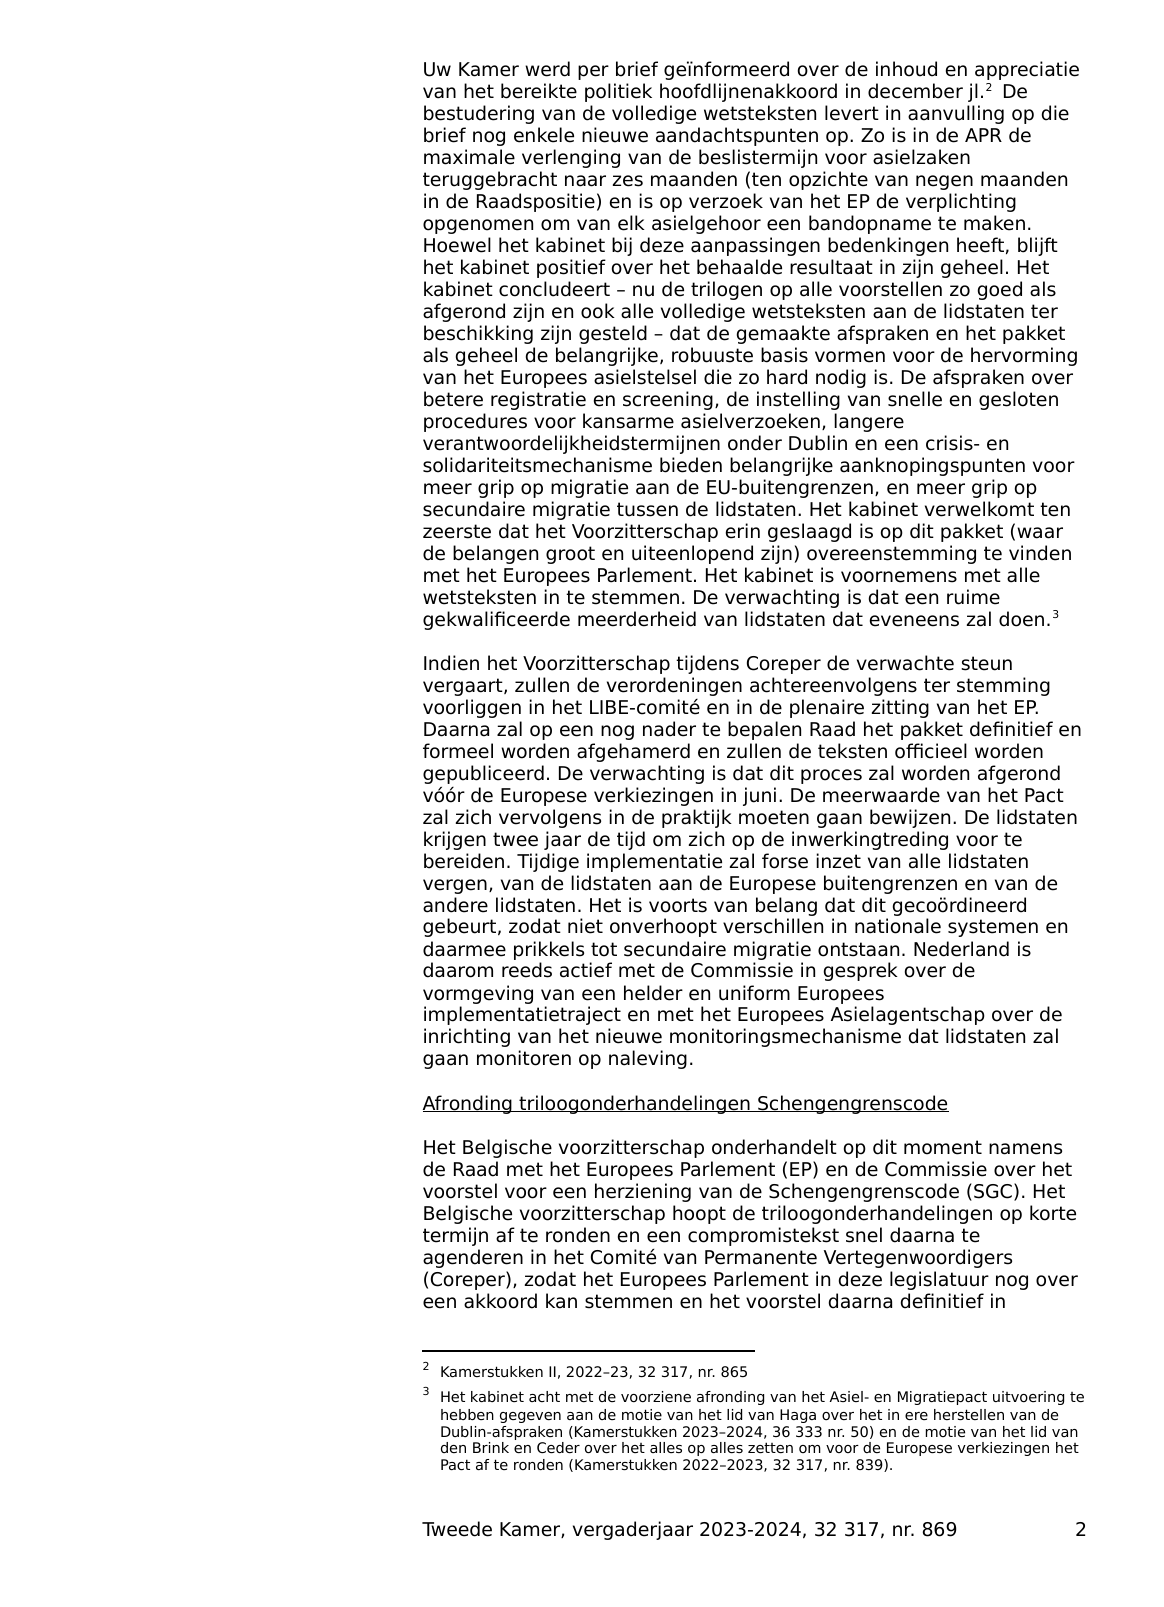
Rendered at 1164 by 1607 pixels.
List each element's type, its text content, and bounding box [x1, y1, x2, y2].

text Uw Kamer werd per brief geïnformeerd over de inhoud en appreciatie van het bereikte politiek hoofdlijnenakkoord in december jl. De bestudering van de volledige wetsteksten levert in aanvulling op die brief nog enkele nieuwe aandachtspunten op. Zo is in de APR de maximale verlenging van de beslistermijn voor asielzaken teruggebracht naar zes maanden (ten opzichte van negen maanden in de Raadspositie) en is op verzoek van het EP de verplichting opgenomen om van elk asielgehoor een bandopname te maken. Hoewel het kabinet bij deze aanpassingen bedenkingen heeft, blijft het kabinet positief over het behaalde resultaat in zijn geheel. Het kabinet concludeert – nu de trilogen op alle voorstellen zo goed als afgerond zijn en ook alle volledige wetsteksten aan de lidstaten ter beschikking zijn gesteld – dat de gemaakte afspraken en het pakket als geheel de belangrijke, robuuste basis vormen voor de hervorming van het Europees asielstelsel die zo hard nodig is. De afspraken over betere registratie en screening, de instelling van snelle en gesloten procedures voor kansarme asielverzoeken, langere verantwoordelijkheidstermijnen onder Dublin en een crisis- en solidariteitsmechanisme bieden belangrijke aanknopingspunten voor meer grip op migratie aan de EU-buitengrenzen, en meer grip op secundaire migratie tussen de lidstaten. Het kabinet verwelkomt ten zeerste dat het Voorzitterschap erin geslaagd is op dit pakket (waar de belangen groot en uiteenlopend zijn) overeenstemming te vinden met het Europees Parlement. Het kabinet is voornemens met alle wetsteksten in te stemmen. De verwachting is dat een ruime gekwalificeerde meerderheid van lidstaten dat eveneens zal doen. [422, 59, 1087, 631]
text Indien het Voorzitterschap tijdens Coreper de verwachte steun vergaart, zullen de verordeningen achtereenvolgens ter stemming voorliggen in het LIBE-comité en in de plenaire zitting van het EP. Daarna zal op een nog nader te bepalen Raad het pakket definitief en formeel worden afgehamerd en zullen de teksten officieel worden gepubliceerd. De verwachting is dat dit proces zal worden afgerond vóór de Europese verkiezingen in juni. De meerwaarde van het Pact zal zich vervolgens in de praktijk moeten gaan bewijzen. De lidstaten krijgen twee jaar de tijd om zich op de inwerkingtreding voor te bereiden. Tijdige implementatie zal forse inzet van alle lidstaten vergen, van de lidstaten aan de Europese buitengrenzen en van de andere lidstaten. Het is voorts van belang dat dit gecoördineerd gebeurt, zodat niet onverhoopt verschillen in nationale systemen en daarmee prikkels tot secundaire migratie ontstaan. Nederland is daarom reeds actief met de Commissie in gesprek over de vormgeving van een helder en uniform Europees implementatietraject en met het Europees Asielagentschap over de inrichting van het nieuwe monitoringsmechanisme dat lidstaten zal gaan monitoren op naleving. [422, 653, 1087, 1070]
text Het kabinet acht met de voorziene afronding van het Asiel- en Migratiepact uitvoering te hebben gegeven aan de motie van het lid van Haga over het in ere herstellen van de Dublin-afspraken (Kamerstukken 2023–2024, 36 333 nr. 50) en de motie van het lid van den Brink en Ceder over het alles op alles zetten om voor de Europese verkiezingen het Pact af te ronden (Kamerstukken 2022–2023, 32 317, nr. 839). [422, 1385, 1087, 1474]
subtitle Afronding triloogonderhandelingen Schengengrenscode [422, 1092, 1087, 1114]
text Het Belgische voorzitterschap onderhandelt op dit moment namens de Raad met het Europees Parlement (EP) en de Commissie over het voorstel voor een herziening van de Schengengrenscode (SGC). Het Belgische voorzitterschap hoopt de triloogonderhandelingen op korte termijn af te ronden en een compromistekst snel daarna te agenderen in het Comité van Permanente Vertegenwoordigers (Coreper), zodat het Europees Parlement in deze legislatuur nog over een akkoord kan stemmen en het voorstel daarna definitief in [422, 1137, 1087, 1312]
text Kamerstukken II, 2022–23, 32 317, nr. 865 [422, 1360, 1087, 1382]
